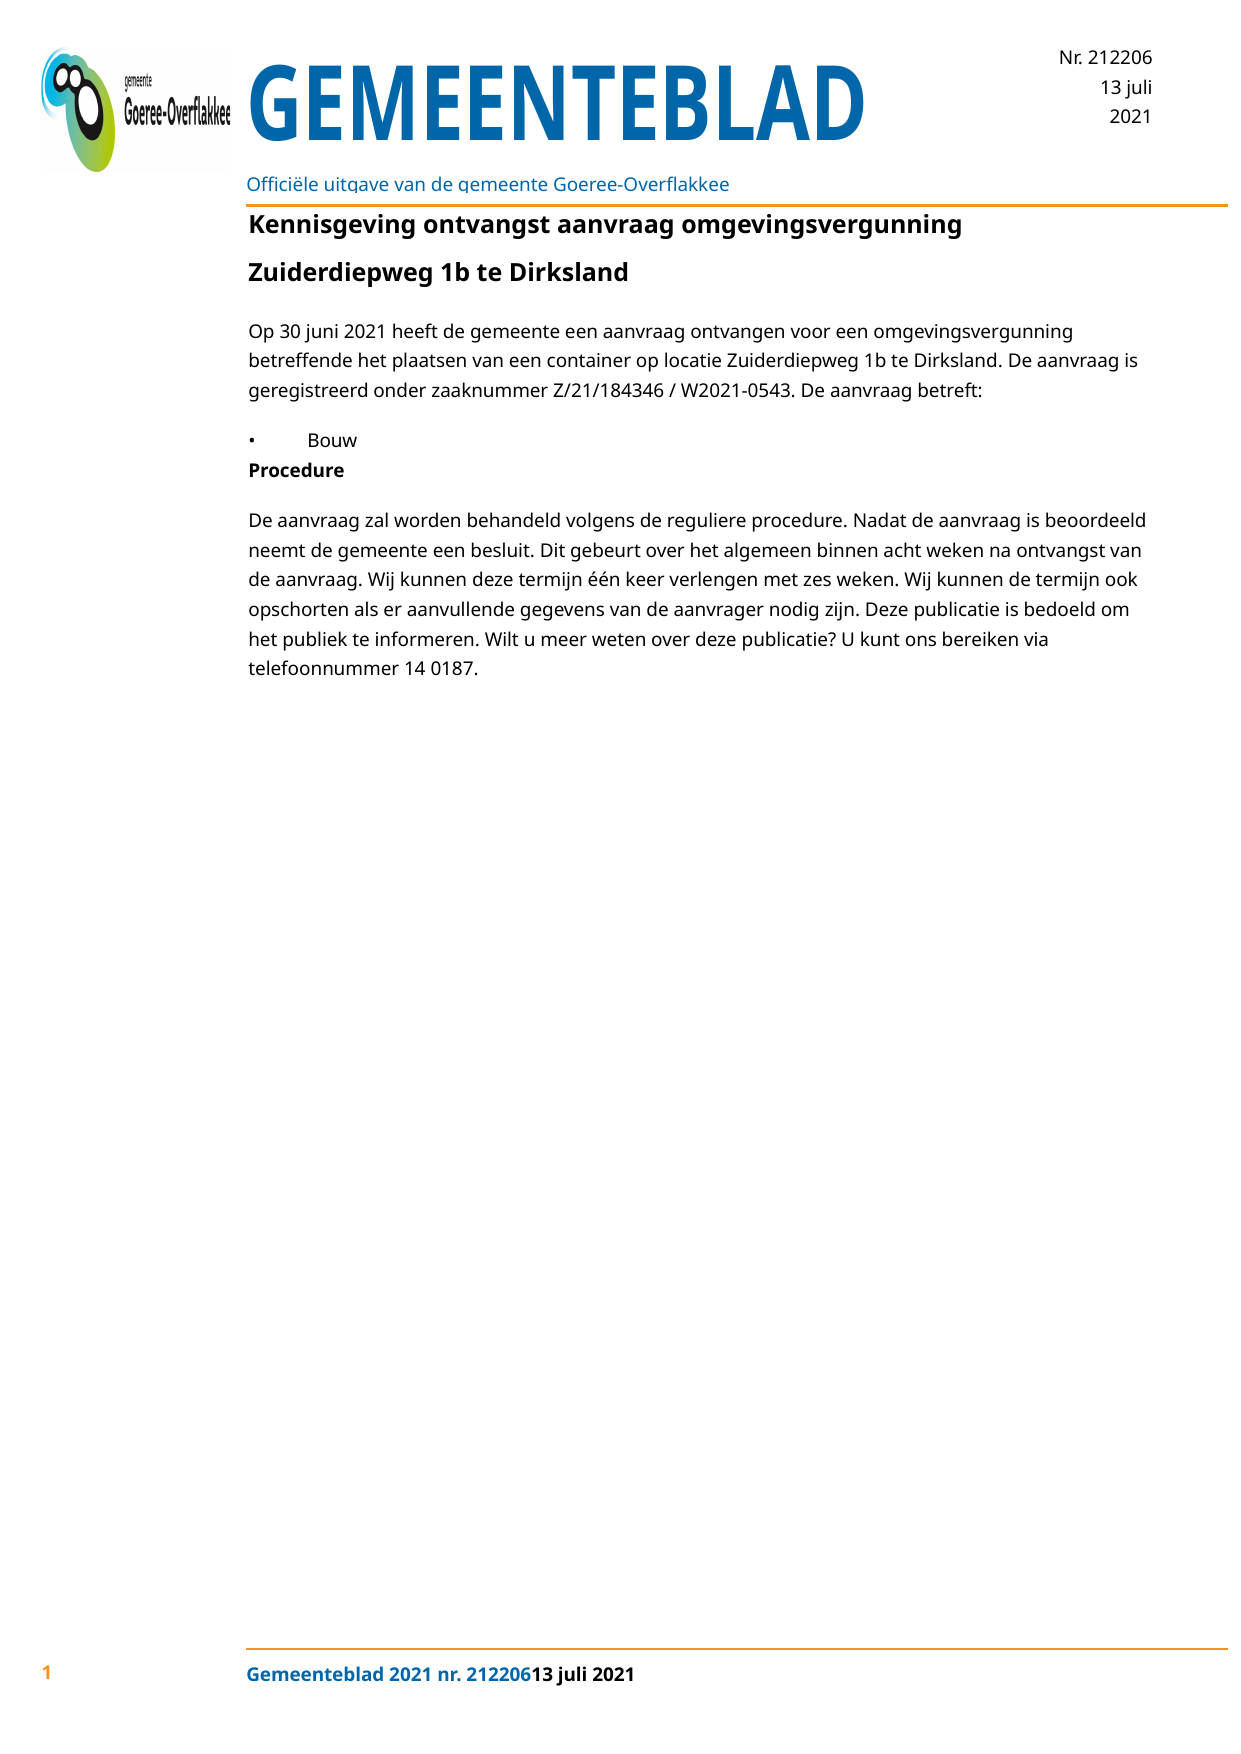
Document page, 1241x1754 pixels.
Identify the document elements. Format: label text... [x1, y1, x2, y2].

text Kennisgeving ontvangst aanvraag omgevingsvergunning Zuiderdiepweg 1b te Dirksland [248, 207, 1152, 288]
text Op 30 juni 2021 heeft de gemeente een aanvraag ontvangen voor een omgevingsvergunning betreffende het plaatsen van een container op locatie Zuiderdiepweg 1b te Dirksland. De aanvraag is geregistreerd onder zaaknummer Z/21/184346 / W2021-0543. De aanvraag betreft: [248, 318, 1152, 403]
text De aanvraag zal worden behandeld volgens de reguliere procedure. Nadat de aanvraag is beoordeeld neemt de gemeente een besluit. Dit gebeurt over het algemeen binnen acht weken na ontvangst van de aanvraag. Wij kunnen deze termijn één keer verlengen met zes weken. Wij kunnen de termijn ook opschorten als er aanvullende gegevens van de aanvrager nodig zijn. Deze publicatie is bedoeld om het publiek te informeren. Wilt u meer weten over deze publicatie? U kunt ons bereiken via telefoonnummer 14 0187. [248, 507, 1152, 681]
text Procedure [248, 457, 1152, 483]
picture [41, 47, 231, 172]
list Bouw [248, 427, 1152, 453]
